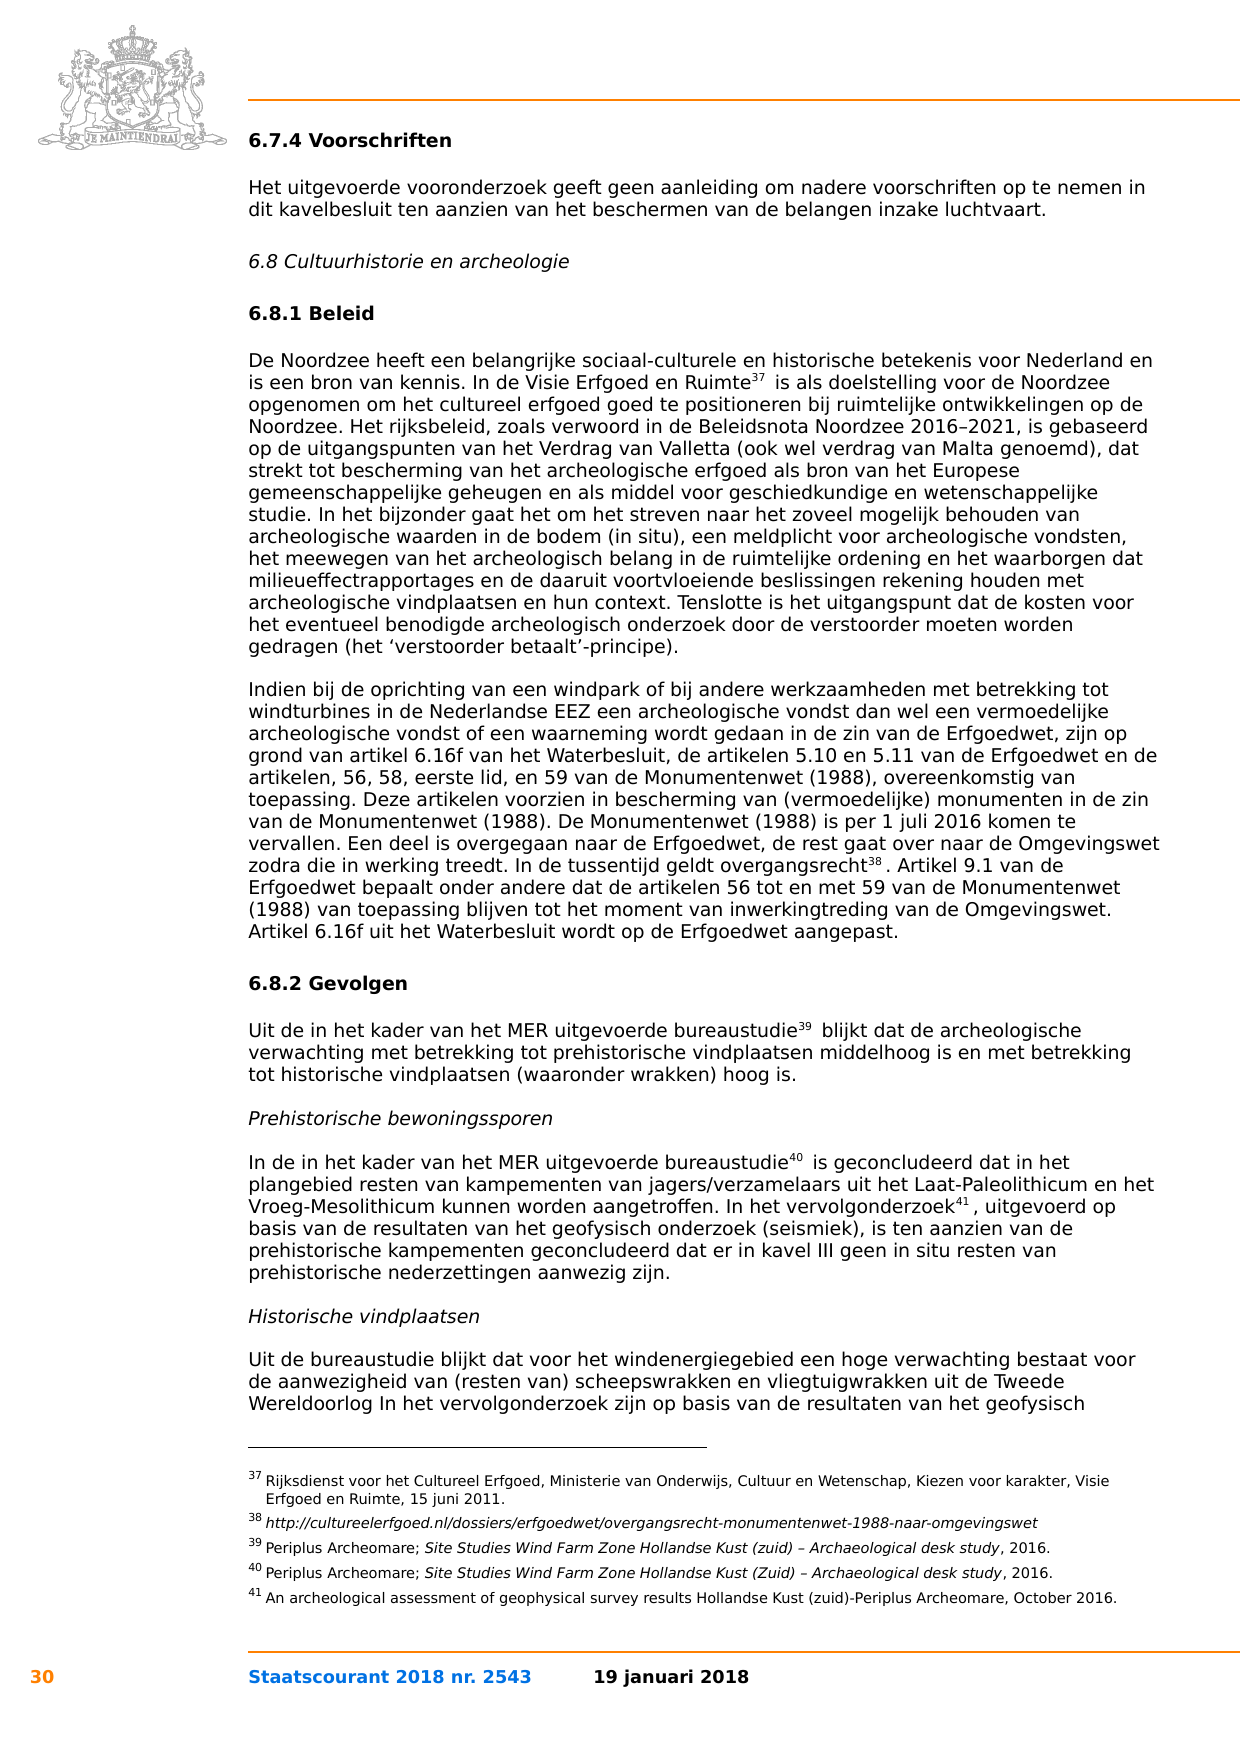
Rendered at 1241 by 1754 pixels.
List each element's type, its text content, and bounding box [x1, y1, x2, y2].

text Periplus Archeomare; Site Studies Wind Farm Zone Hollandse Kust (zuid) – Archaeological desk study, 2016. [248, 1536, 1163, 1558]
text Het uitgevoerde vooronderzoek geeft geen aanleiding om nadere voorschriften op te nemen in dit kavelbesluit ten aanzien van het beschermen van de belangen inzake luchtvaart. [248, 177, 1163, 221]
picture [38, 25, 227, 150]
subtitle 6.8 Cultuurhistorie en archeologie [248, 251, 1163, 273]
text Rijksdienst voor het Cultureel Erfgoed, Ministerie van Onderwijs, Cultuur en Wetenschap, Kiezen voor karakter, Visie Erfgoed en Ruimte, 15 juni 2011. [248, 1469, 1163, 1508]
subtitle Historische vindplaatsen [248, 1306, 1163, 1327]
text Periplus Archeomare; Site Studies Wind Farm Zone Hollandse Kust (Zuid) – Archaeological desk study, 2016. [248, 1561, 1163, 1583]
text Uit de in het kader van het MER uitgevoerde bureaustudie blijkt dat de archeologische verwachting met betrekking tot prehistorische vindplaatsen middelhoog is en met betrekking tot historische vindplaatsen (waaronder wrakken) hoog is. [248, 1020, 1163, 1086]
text Indien bij de oprichting van een windpark of bij andere werkzaamheden met betrekking tot windturbines in de Nederlandse EEZ een archeologische vondst dan wel een vermoedelijke archeologische vondst of een waarneming wordt gedaan in de zin van de Erfgoedwet, zijn op grond van artikel 6.16f van het Waterbesluit, de artikelen 5.10 en 5.11 van de Erfgoedwet en de artikelen, 56, 58, eerste lid, en 59 van de Monumentenwet (1988), overeenkomstig van toepassing. Deze artikelen voorzien in bescherming van (vermoedelijke) monumenten in de zin van de Monumentenwet (1988). De Monumentenwet (1988) is per 1 juli 2016 komen te vervallen. Een deel is overgegaan naar de Erfgoedwet, de rest gaat over naar de Omgevingswet zodra die in werking treedt. In de tussentijd geldt overgangsrecht. Artikel 9.1 van de Erfgoedwet bepaalt onder andere dat de artikelen 56 tot en met 59 van de Monumentenwet (1988) van toepassing blijven tot het moment van inwerkingtreding van de Omgevingswet. Artikel 6.16f uit het Waterbesluit wordt op de Erfgoedwet aangepast. [248, 679, 1163, 943]
text Uit de bureaustudie blijkt dat voor het windenergiegebied een hoge verwachting bestaat voor de aanwezigheid van (resten van) scheepswrakken en vliegtuigwrakken uit de Tweede Wereldoorlog In het vervolgonderzoek zijn op basis van de resultaten van het geofysisch [248, 1349, 1163, 1415]
subtitle 6.8.2 Gevolgen [248, 973, 1163, 995]
text In de in het kader van het MER uitgevoerde bureaustudie is geconcludeerd dat in het plangebied resten van kampementen van jagers/verzamelaars uit het Laat-Paleolithicum en het Vroeg-Mesolithicum kunnen worden aangetroffen. In het vervolgonderzoek, uitgevoerd op basis van de resultaten van het geofysisch onderzoek (seismiek), is ten aanzien van de prehistorische kampementen geconcludeerd dat er in kavel III geen in situ resten van prehistorische nederzettingen aanwezig zijn. [248, 1152, 1163, 1284]
text An archeological assessment of geophysical survey results Hollandse Kust (zuid)-Periplus Archeomare, October 2016. [248, 1586, 1163, 1608]
subtitle 6.7.4 Voorschriften [248, 130, 1163, 152]
text http://cultureelerfgoed.nl/dossiers/erfgoedwet/overgangsrecht-monumentenwet-1988-naar-omgevingswet [248, 1511, 1163, 1533]
text De Noordzee heeft een belangrijke sociaal-culturele en historische betekenis voor Nederland en is een bron van kennis. In de Visie Erfgoed en Ruimte is als doelstelling voor de Noordzee opgenomen om het cultureel erfgoed goed te positioneren bij ruimtelijke ontwikkelingen op de Noordzee. Het rijksbeleid, zoals verwoord in de Beleidsnota Noordzee 2016–2021, is gebaseerd op de uitgangspunten van het Verdrag van Valletta (ook wel verdrag van Malta genoemd), dat strekt tot bescherming van het archeologische erfgoed als bron van het Europese gemeenschappelijke geheugen en als middel voor geschiedkundige en wetenschappelijke studie. In het bijzonder gaat het om het streven naar het zoveel mogelijk behouden van archeologische waarden in de bodem (in situ), een meldplicht voor archeologische vondsten, het meewegen van het archeologisch belang in de ruimtelijke ordening en het waarborgen dat milieueffectrapportages en de daaruit voortvloeiende beslissingen rekening houden met archeologische vindplaatsen en hun context. Tenslotte is het uitgangspunt dat de kosten voor het eventueel benodigde archeologisch onderzoek door de verstoorder moeten worden gedragen (het ‘verstoorder betaalt’-principe). [248, 350, 1163, 657]
subtitle Prehistorische bewoningssporen [248, 1108, 1163, 1130]
subtitle 6.8.1 Beleid [248, 303, 1163, 325]
